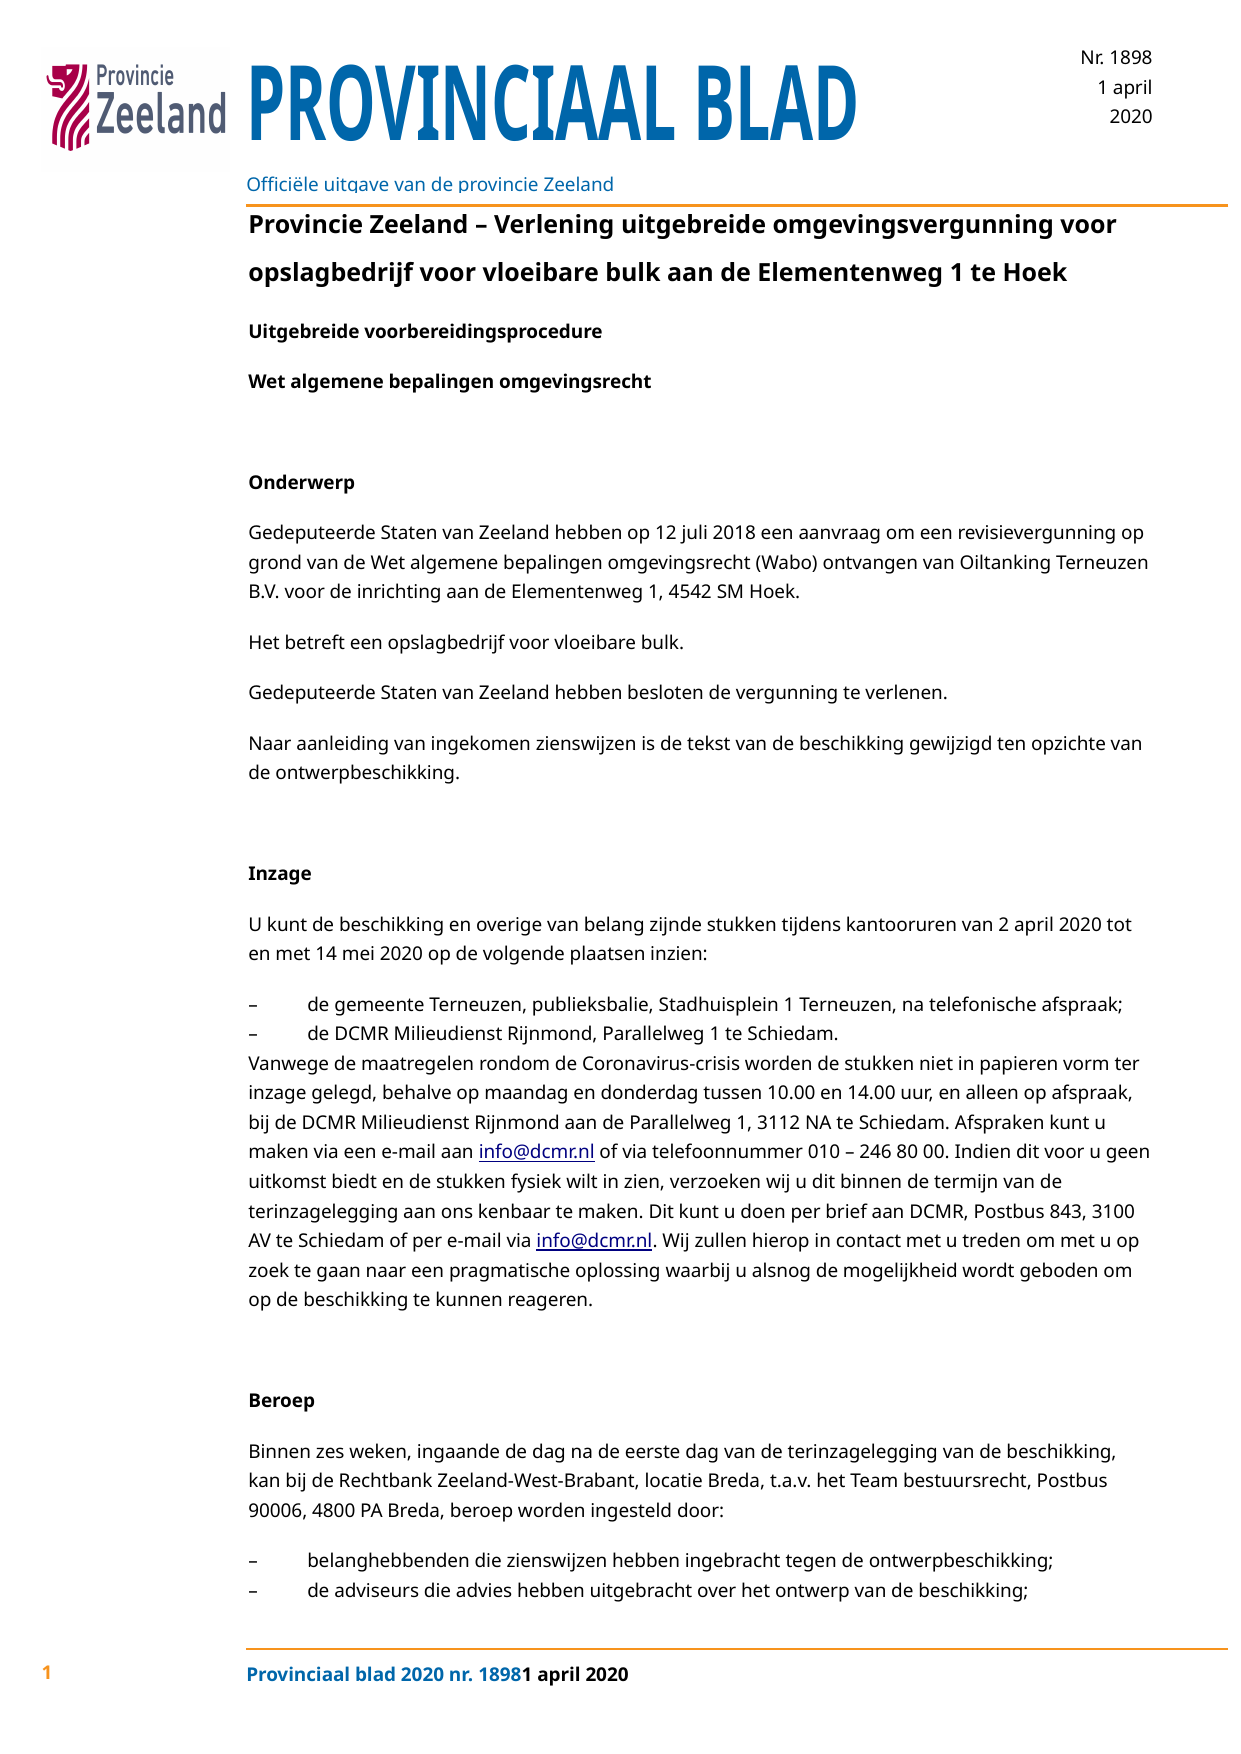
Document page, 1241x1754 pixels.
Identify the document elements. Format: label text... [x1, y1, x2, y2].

text U kunt de beschikking en overige van belang zijnde stukken tijdens kantooruren van 2 april 2020 tot en met 14 mei 2020 op de volgende plaatsen inzien: [248, 911, 1152, 966]
text Onderwerp [248, 469, 1152, 495]
text Binnen zes weken, ingaande de dag na de eerste dag van de terinzagelegging van de beschikking, kan bij de Rechtbank Zeeland-West-Brabant, locatie Breda, t.a.v. het Team bestuursrecht, Postbus 90006, 4800 PA Breda, beroep worden ingesteld door: [248, 1438, 1152, 1523]
list de gemeente Terneuzen, publieksbalie, Stadhuisplein 1 Terneuzen, na telefonische afspraak; [248, 991, 1152, 1017]
text Inzage [248, 860, 1152, 886]
text Het betreft een opslagbedrijf voor vloeibare bulk. [248, 629, 1152, 655]
text Vanwege de maatregelen rondom de Coronavirus-crisis worden de stukken niet in papieren vorm ter inzage gelegd, behalve op maandag en donderdag tussen 10.00 en 14.00 uur, en alleen op afspraak, bij de DCMR Milieudienst Rijnmond aan de Parallelweg 1, 3112 NA te Schiedam. Afspraken kunt u maken via een e-mail aan info@dcmr.nl of via telefoonnummer 010 – 246 80 00. Indien dit voor u geen uitkomst biedt en de stukken fysiek wilt in zien, verzoeken wij u dit binnen de termijn van de terinzagelegging aan ons kenbaar te maken. Dit kunt u doen per brief aan DCMR, Postbus 843, 3100 AV te Schiedam of per e-mail via info@dcmr.nl. Wij zullen hierop in contact met u treden om met u op zoek te gaan naar een pragmatische oplossing waarbij u alsnog de mogelijkheid wordt geboden om op de beschikking te kunnen reageren. [248, 1050, 1152, 1312]
list de adviseurs die advies hebben uitgebracht over het ontwerp van de beschikking; [248, 1577, 1152, 1603]
text Provincie Zeeland – Verlening uitgebreide omgevingsvergunning voor opslagbedrijf voor vloeibare bulk aan de Elementenweg 1 te Hoek [248, 207, 1152, 288]
text Wet algemene bepalingen omgevingsrecht [248, 368, 1152, 394]
picture [41, 47, 231, 172]
list de DCMR Milieudienst Rijnmond, Parallelweg 1 te Schiedam. [248, 1020, 1152, 1046]
text Gedeputeerde Staten van Zeeland hebben besloten de vergunning te verlenen. [248, 679, 1152, 705]
text Uitgebreide voorbereidingsprocedure [248, 318, 1152, 344]
text Gedeputeerde Staten van Zeeland hebben op 12 juli 2018 een aanvraag om een revisievergunning op grond van de Wet algemene bepalingen omgevingsrecht (Wabo) ontvangen van Oiltanking Terneuzen B.V. voor de inrichting aan de Elementenweg 1, 4542 SM Hoek. [248, 519, 1152, 604]
list belanghebbenden die zienswijzen hebben ingebracht tegen de ontwerpbeschikking; [248, 1547, 1152, 1573]
text Beroep [248, 1387, 1152, 1413]
text Naar aanleiding van ingekomen zienswijzen is de tekst van de beschikking gewijzigd ten opzichte van de ontwerpbeschikking. [248, 730, 1152, 785]
